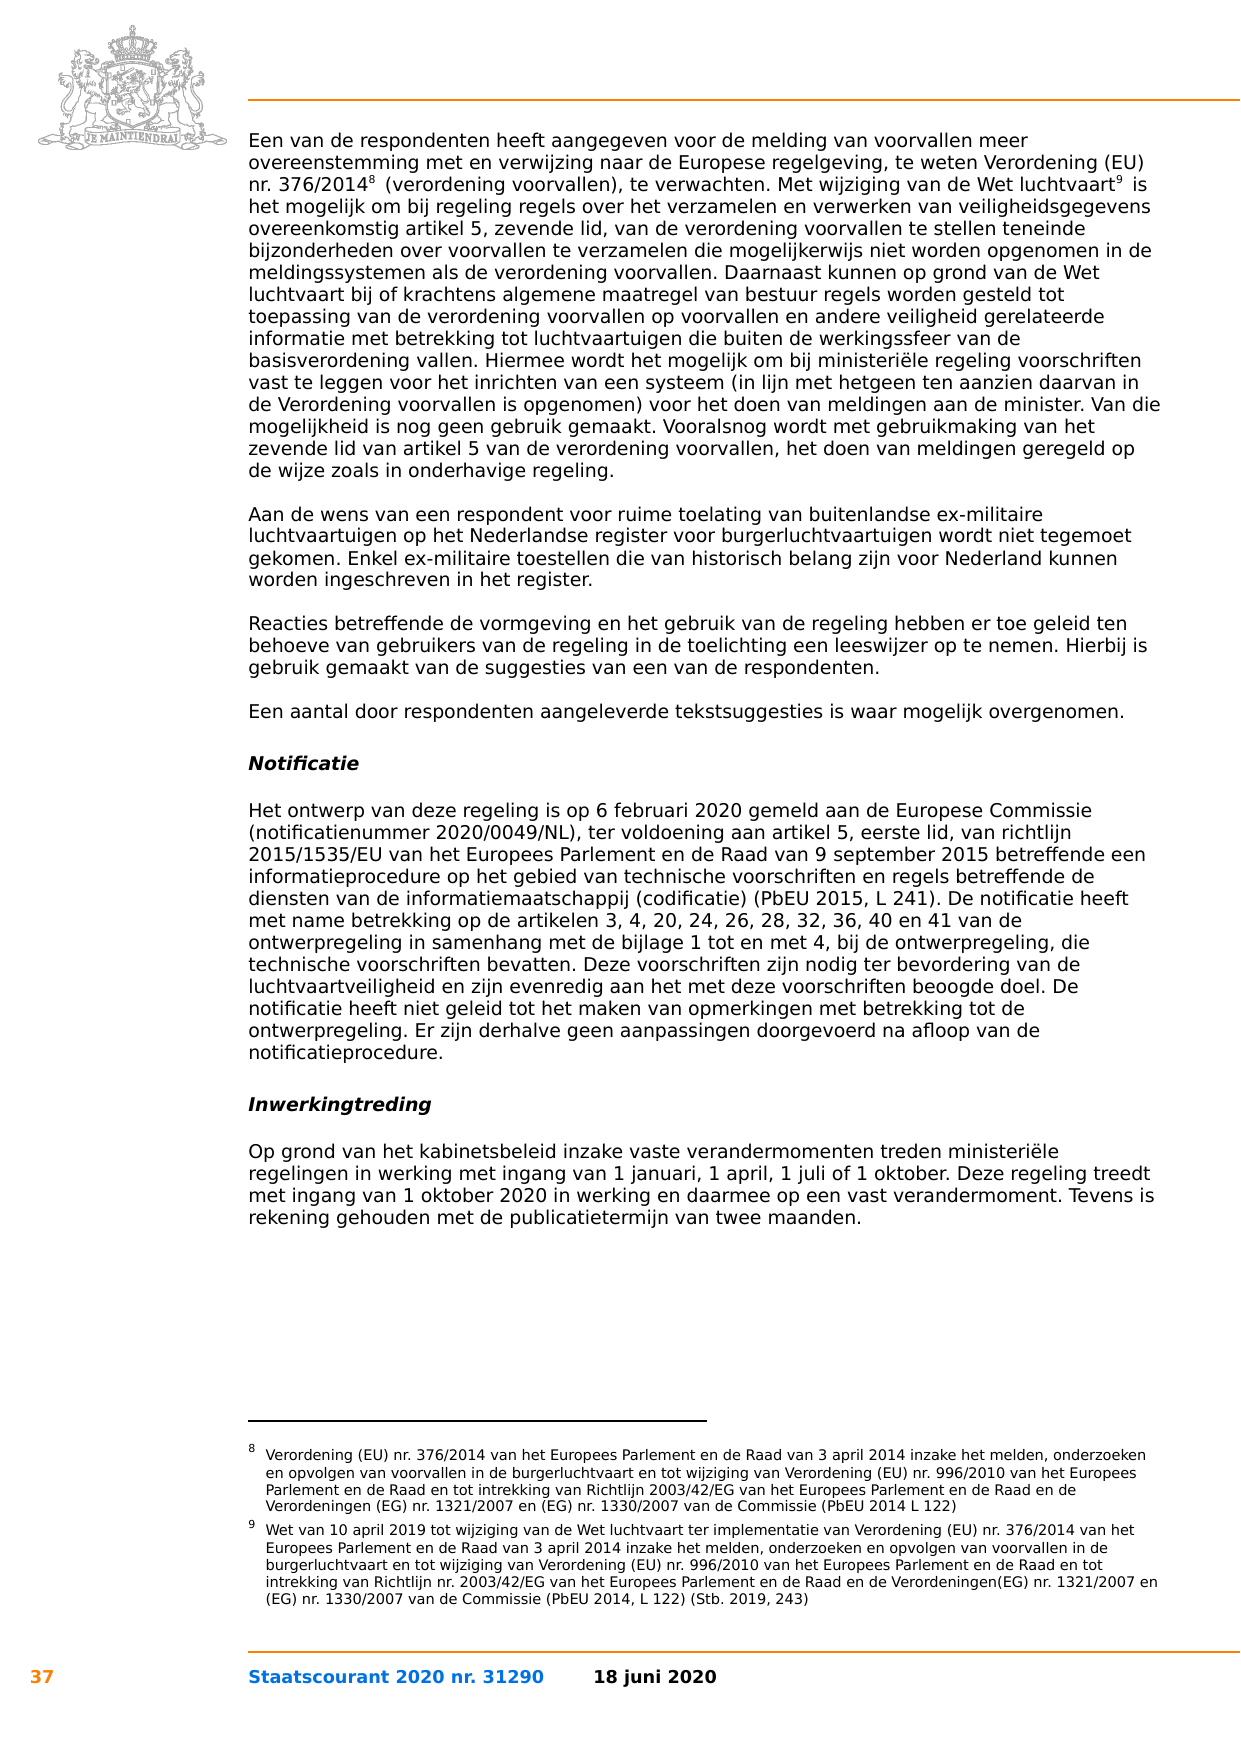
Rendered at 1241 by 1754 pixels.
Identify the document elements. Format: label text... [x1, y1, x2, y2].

text Reacties betreffende de vormgeving en het gebruik van de regeling hebben er toe geleid ten behoeve van gebruikers van de regeling in de toelichting een leeswijzer op te nemen. Hierbij is gebruik gemaakt van de suggesties van een van de respondenten. [248, 613, 1163, 679]
subtitle Notificatie [248, 753, 1163, 775]
text Het ontwerp van deze regeling is op 6 februari 2020 gemeld aan de Europese Commissie (notificatienummer 2020/0049/NL), ter voldoening aan artikel 5, eerste lid, van richtlijn 2015/1535/EU van het Europees Parlement en de Raad van 9 september 2015 betreffende een informatieprocedure op het gebied van technische voorschriften en regels betreffende de diensten van de informatiemaatschappij (codificatie) (PbEU 2015, L 241). De notificatie heeft met name betrekking op de artikelen 3, 4, 20, 24, 26, 28, 32, 36, 40 en 41 van de ontwerpregeling in samenhang met de bijlage 1 tot en met 4, bij de ontwerpregeling, die technische voorschriften bevatten. Deze voorschriften zijn nodig ter bevordering van de luchtvaartveiligheid en zijn evenredig aan het met deze voorschriften beoogde doel. De notificatie heeft niet geleid tot het maken van opmerkingen met betrekking tot de ontwerpregeling. Er zijn derhalve geen aanpassingen doorgevoerd na afloop van de notificatieprocedure. [248, 800, 1163, 1064]
subtitle Inwerkingtreding [248, 1094, 1163, 1116]
text Verordening (EU) nr. 376/2014 van het Europees Parlement en de Raad van 3 april 2014 inzake het melden, onderzoeken en opvolgen van voorvallen in de burgerluchtvaart en tot wijziging van Verordening (EU) nr. 996/2010 van het Europees Parlement en de Raad en tot intrekking van Richtlijn 2003/42/EG van het Europees Parlement en de Raad en de Verordeningen (EG) nr. 1321/2007 en (EG) nr. 1330/2007 van de Commissie (PbEU 2014 L 122) [248, 1443, 1163, 1515]
text Op grond van het kabinetsbeleid inzake vaste verandermomenten treden ministeriële regelingen in werking met ingang van 1 januari, 1 april, 1 juli of 1 oktober. Deze regeling treedt met ingang van 1 oktober 2020 in werking en daarmee op een vast verandermoment. Tevens is rekening gehouden met de publicatietermijn van twee maanden. [248, 1141, 1163, 1229]
picture [38, 25, 227, 150]
text Aan de wens van een respondent voor ruime toelating van buitenlandse ex-militaire luchtvaartuigen op het Nederlandse register voor burgerluchtvaartuigen wordt niet tegemoet gekomen. Enkel ex-militaire toestellen die van historisch belang zijn voor Nederland kunnen worden ingeschreven in het register. [248, 503, 1163, 591]
text Wet van 10 april 2019 tot wijziging van de Wet luchtvaart ter implementatie van Verordening (EU) nr. 376/2014 van het Europees Parlement en de Raad van 3 april 2014 inzake het melden, onderzoeken en opvolgen van voorvallen in de burgerluchtvaart en tot wijziging van Verordening (EU) nr. 996/2010 van het Europees Parlement en de Raad en tot intrekking van Richtlijn nr. 2003/42/EG van het Europees Parlement en de Raad en de Verordeningen(EG) nr. 1321/2007 en (EG) nr. 1330/2007 van de Commissie (PbEU 2014, L 122) (Stb. 2019, 243) [248, 1518, 1163, 1608]
text Een aantal door respondenten aangeleverde tekstsuggesties is waar mogelijk overgenomen. [248, 701, 1163, 723]
text Een van de respondenten heeft aangegeven voor de melding van voorvallen meer overeenstemming met en verwijzing naar de Europese regelgeving, te weten Verordening (EU) nr. 376/2014 (verordening voorvallen), te verwachten. Met wijziging van de Wet luchtvaart is het mogelijk om bij regeling regels over het verzamelen en verwerken van veiligheidsgegevens overeenkomstig artikel 5, zevende lid, van de verordening voorvallen te stellen teneinde bijzonderheden over voorvallen te verzamelen die mogelijkerwijs niet worden opgenomen in de meldingssystemen als de verordening voorvallen. Daarnaast kunnen op grond van de Wet luchtvaart bij of krachtens algemene maatregel van bestuur regels worden gesteld tot toepassing van de verordening voorvallen op voorvallen en andere veiligheid gerelateerde informatie met betrekking tot luchtvaartuigen die buiten de werkingssfeer van de basisverordening vallen. Hiermee wordt het mogelijk om bij ministeriële regeling voorschriften vast te leggen voor het inrichten van een systeem (in lijn met hetgeen ten aanzien daarvan in de Verordening voorvallen is opgenomen) voor het doen van meldingen aan de minister. Van die mogelijkheid is nog geen gebruik gemaakt. Vooralsnog wordt met gebruikmaking van het zevende lid van artikel 5 van de verordening voorvallen, het doen van meldingen geregeld op de wijze zoals in onderhavige regeling. [248, 130, 1163, 482]
